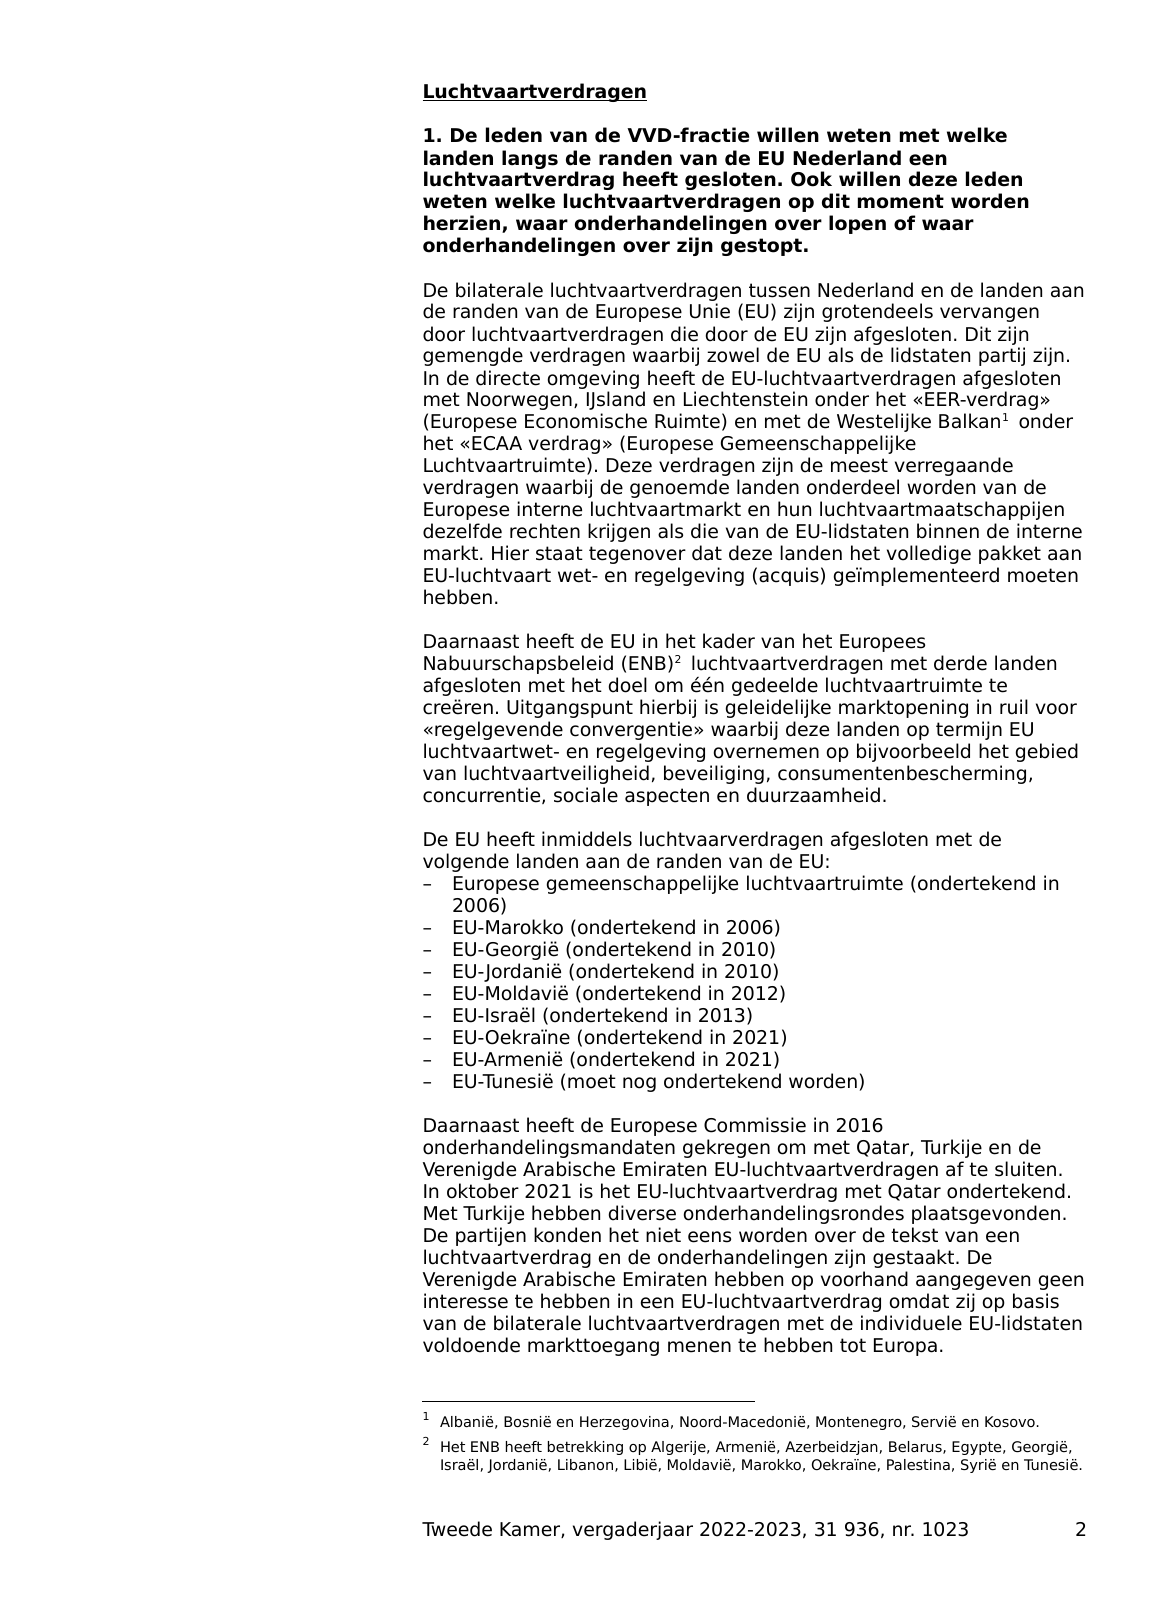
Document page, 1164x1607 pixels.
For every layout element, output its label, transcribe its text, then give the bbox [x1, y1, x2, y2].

text – EU-Georgië (ondertekend in 2010) [422, 939, 1087, 961]
text 1. De leden van de VVD-fractie willen weten met welke landen langs de randen van de EU Nederland een luchtvaartverdrag heeft gesloten. Ook willen deze leden weten welke luchtvaartverdragen op dit moment worden herzien, waar onderhandelingen over lopen of waar onderhandelingen over zijn gestopt. [422, 125, 1087, 257]
text Het ENB heeft betrekking op Algerije, Armenië, Azerbeidzjan, Belarus, Egypte, Georgië, Israël, Jordanië, Libanon, Libië, Moldavië, Marokko, Oekraïne, Palestina, Syrië en Tunesië. [422, 1435, 1087, 1474]
text De bilaterale luchtvaartverdragen tussen Nederland en de landen aan de randen van de Europese Unie (EU) zijn grotendeels vervangen door luchtvaartverdragen die door de EU zijn afgesloten. Dit zijn gemengde verdragen waarbij zowel de EU als de lidstaten partij zijn. In de directe omgeving heeft de EU-luchtvaartverdragen afgesloten met Noorwegen, IJsland en Liechtenstein onder het «EER-verdrag» (Europese Economische Ruimte) en met de Westelijke Balkan onder het «ECAA verdrag» (Europese Gemeenschappelijke Luchtvaartruimte). Deze verdragen zijn de meest verregaande verdragen waarbij de genoemde landen onderdeel worden van de Europese interne luchtvaartmarkt en hun luchtvaartmaatschappijen dezelfde rechten krijgen als die van de EU-lidstaten binnen de interne markt. Hier staat tegenover dat deze landen het volledige pakket aan EU-luchtvaart wet- en regelgeving (acquis) geïmplementeerd moeten hebben. [422, 279, 1087, 609]
text – EU-Israël (ondertekend in 2013) [422, 1005, 1087, 1027]
text – Europese gemeenschappelijke luchtvaartruimte (ondertekend in 2006) [422, 873, 1087, 917]
text – EU-Jordanië (ondertekend in 2010) [422, 961, 1087, 983]
text – EU-Moldavië (ondertekend in 2012) [422, 983, 1087, 1005]
text – EU-Marokko (ondertekend in 2006) [422, 917, 1087, 939]
text – EU-Tunesië (moet nog ondertekend worden) [422, 1071, 1087, 1093]
text Daarnaast heeft de EU in het kader van het Europees Nabuurschapsbeleid (ENB) luchtvaartverdragen met derde landen afgesloten met het doel om één gedeelde luchtvaartruimte te creëren. Uitgangspunt hierbij is geleidelijke marktopening in ruil voor «regelgevende convergentie» waarbij deze landen op termijn EU luchtvaartwet- en regelgeving overnemen op bijvoorbeeld het gebied van luchtvaartveiligheid, beveiliging, consumentenbescherming, concurrentie, sociale aspecten en duurzaamheid. [422, 631, 1087, 807]
text – EU-Armenië (ondertekend in 2021) [422, 1049, 1087, 1071]
text – EU-Oekraïne (ondertekend in 2021) [422, 1027, 1087, 1049]
text Albanië, Bosnië en Herzegovina, Noord-Macedonië, Montenegro, Servië en Kosovo. [422, 1410, 1087, 1432]
subtitle Luchtvaartverdragen [422, 81, 1087, 103]
text De EU heeft inmiddels luchtvaarverdragen afgesloten met de volgende landen aan de randen van de EU: [422, 829, 1087, 873]
text Daarnaast heeft de Europese Commissie in 2016 onderhandelingsmandaten gekregen om met Qatar, Turkije en de Verenigde Arabische Emiraten EU-luchtvaartverdragen af te sluiten. In oktober 2021 is het EU-luchtvaartverdrag met Qatar ondertekend. Met Turkije hebben diverse onderhandelingsrondes plaatsgevonden. De partijen konden het niet eens worden over de tekst van een luchtvaartverdrag en de onderhandelingen zijn gestaakt. De Verenigde Arabische Emiraten hebben op voorhand aangegeven geen interesse te hebben in een EU-luchtvaartverdrag omdat zij op basis van de bilaterale luchtvaartverdragen met de individuele EU-lidstaten voldoende markttoegang menen te hebben tot Europa. [422, 1115, 1087, 1357]
